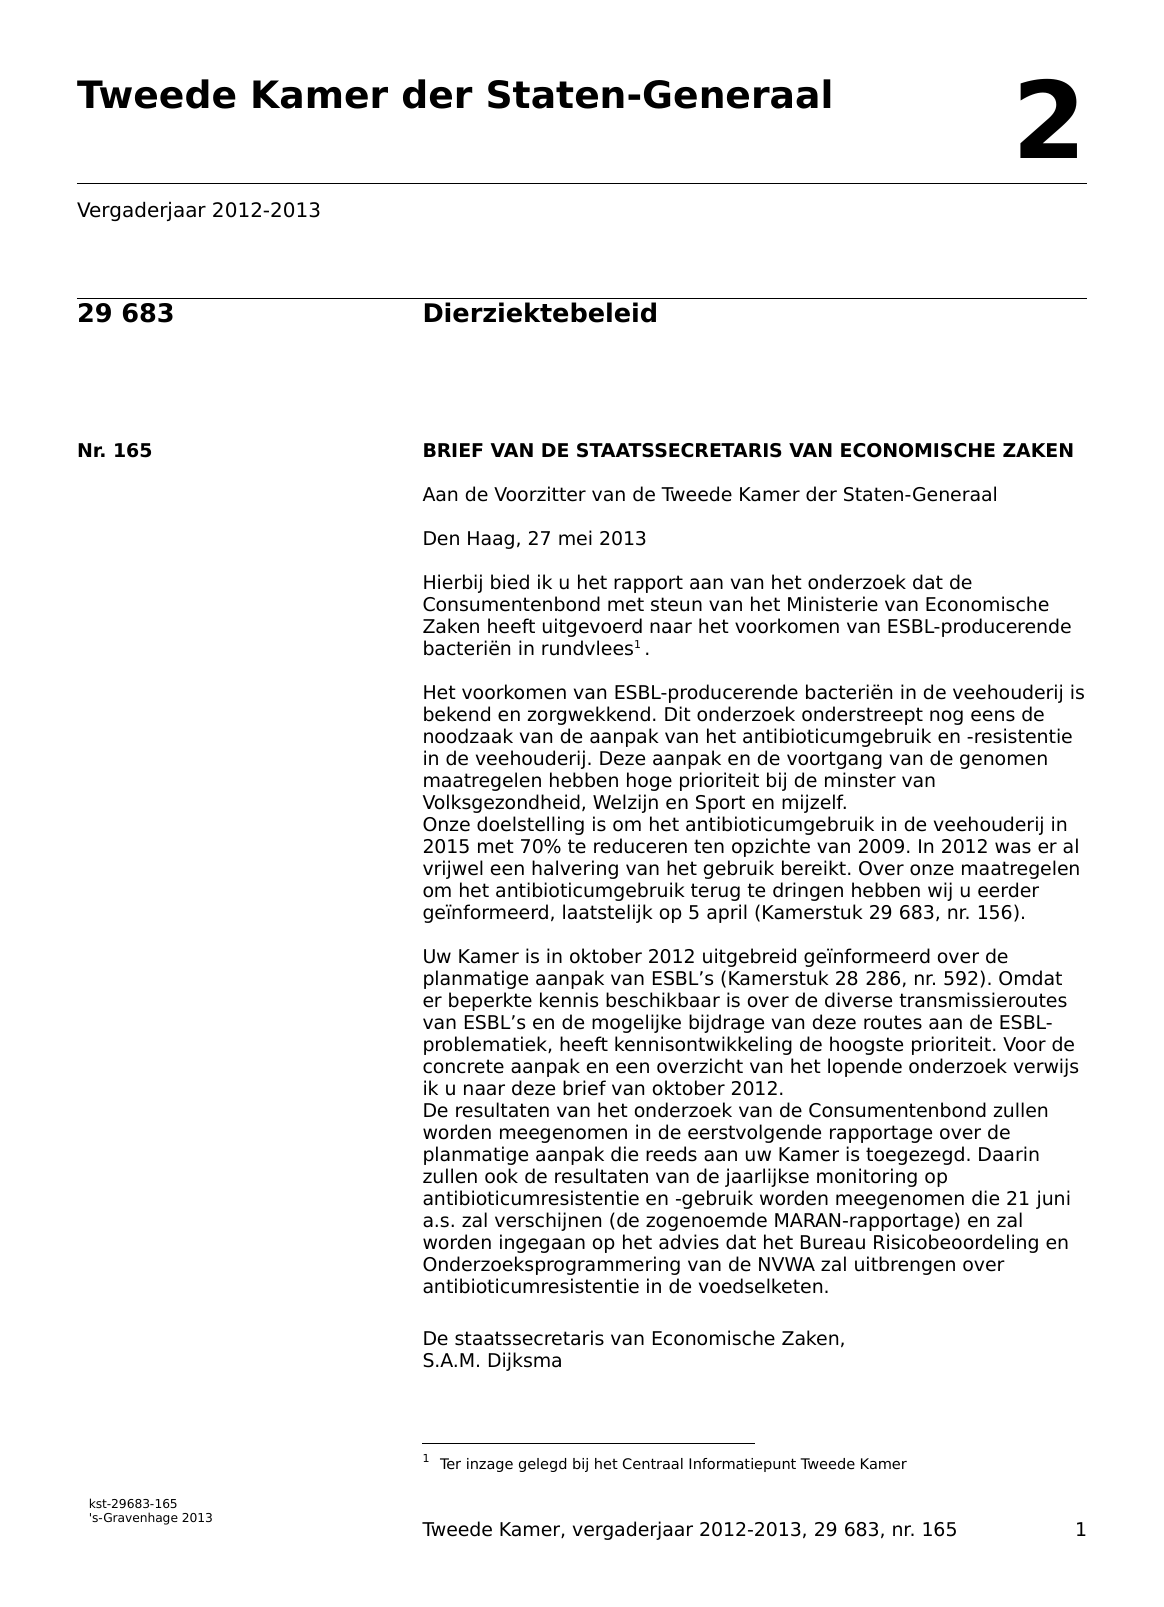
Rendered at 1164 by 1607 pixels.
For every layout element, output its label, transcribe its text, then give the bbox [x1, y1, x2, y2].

text De staatssecretaris van Economische Zaken, S.A.M. Dijksma [422, 1328, 1087, 1372]
text Het voorkomen van ESBL-producerende bacteriën in de veehouderij is bekend en zorgwekkend. Dit onderzoek onderstreept nog eens de noodzaak van de aanpak van het antibioticumgebruik en -resistentie in de veehouderij. Deze aanpak en de voortgang van de genomen maatregelen hebben hoge prioriteit bij de minster van Volksgezondheid, Welzijn en Sport en mijzelf. [422, 682, 1087, 814]
text Aan de Voorzitter van de Tweede Kamer der Staten-Generaal [422, 484, 1087, 506]
text Hierbij bied ik u het rapport aan van het onderzoek dat de Consumentenbond met steun van het Ministerie van Economische Zaken heeft uitgevoerd naar het voorkomen van ESBL-producerende bacteriën in rundvlees. [422, 572, 1087, 660]
text 's-Gravenhage 2013 [88, 1511, 323, 1525]
text Den Haag, 27 mei 2013 [422, 528, 1087, 550]
text Uw Kamer is in oktober 2012 uitgebreid geïnformeerd over de planmatige aanpak van ESBL’s (Kamerstuk 28 286, nr. 592). Omdat er beperkte kennis beschikbaar is over de diverse transmissieroutes van ESBL’s en de mogelijke bijdrage van deze routes aan de ESBL-problematiek, heeft kennisontwikkeling de hoogste prioriteit. Voor de concrete aanpak en een overzicht van het lopende onderzoek verwijs ik u naar deze brief van oktober 2012. [422, 946, 1087, 1100]
subtitle Nr. 165 BRIEF VAN DE STAATSSECRETARIS VAN ECONOMISCHE ZAKEN [77, 440, 1087, 462]
subtitle 29 683 Dierziektebeleid [77, 299, 1087, 329]
table_cell Vergaderjaar 2012-2013 [77, 184, 1087, 298]
text Ter inzage gelegd bij het Centraal Informatiepunt Tweede Kamer [422, 1452, 1087, 1474]
text De resultaten van het onderzoek van de Consumentenbond zullen worden meegenomen in de eerstvolgende rapportage over de planmatige aanpak die reeds aan uw Kamer is toegezegd. Daarin zullen ook de resultaten van de jaarlijkse monitoring op antibioticumresistentie en -gebruik worden meegenomen die 21 juni a.s. zal verschijnen (de zogenoemde MARAN-rapportage) en zal worden ingegaan op het advies dat het Bureau Risicobeoordeling en Onderzoeksprogrammering van de NVWA zal uitbrengen over antibioticumresistentie in de voedselketen. [422, 1100, 1087, 1298]
text kst-29683-165 [88, 1497, 323, 1511]
table_header 2 [886, 59, 1087, 183]
text Onze doelstelling is om het antibioticumgebruik in de veehouderij in 2015 met 70% te reduceren ten opzichte van 2009. In 2012 was er al vrijwel een halvering van het gebruik bereikt. Over onze maatregelen om het antibioticumgebruik terug te dringen hebben wij u eerder geïnformeerd, laatstelijk op 5 april (Kamerstuk 29 683, nr. 156). [422, 814, 1087, 924]
table_header Tweede Kamer der Staten-Generaal [77, 59, 886, 183]
